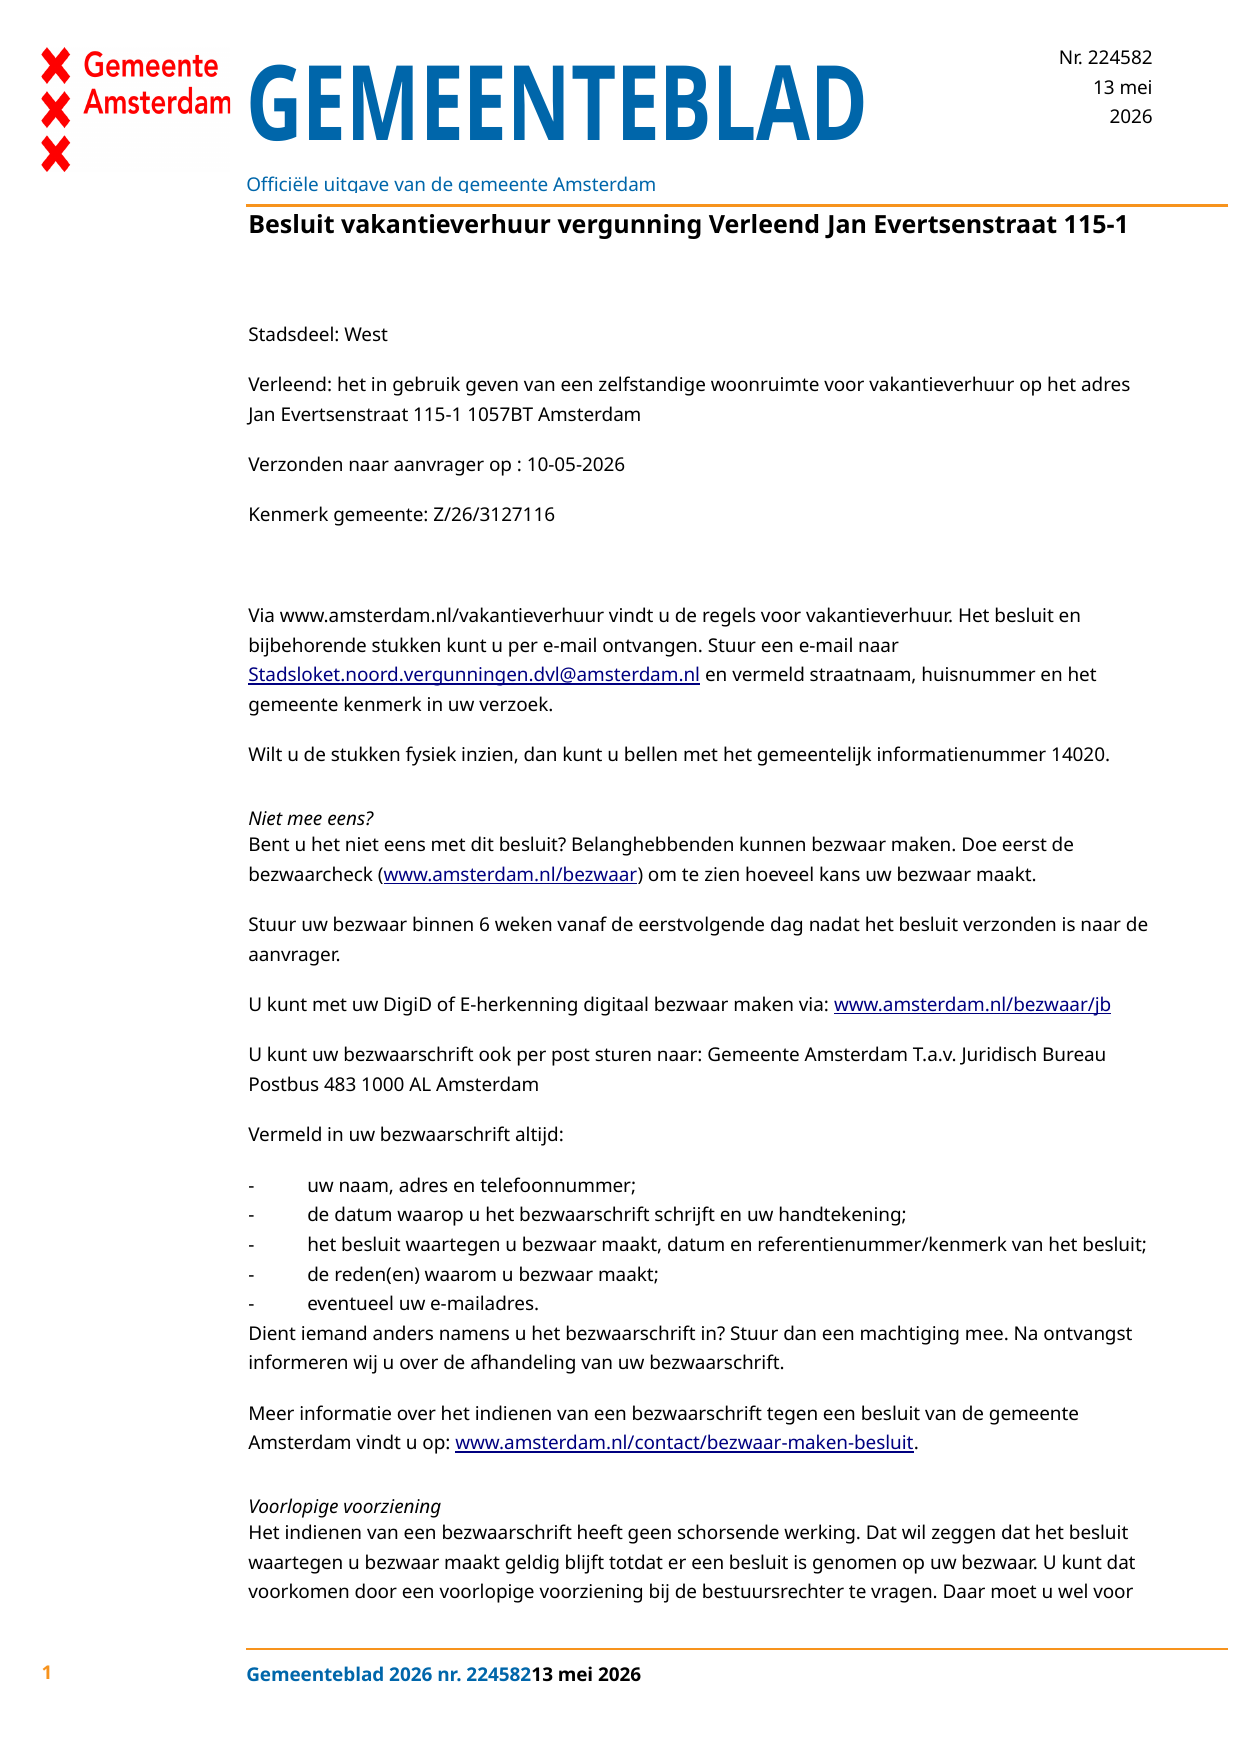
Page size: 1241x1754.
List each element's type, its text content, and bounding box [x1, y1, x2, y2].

text Het indienen van een bezwaarschrift heeft geen schorsende werking. Dat wil zeggen dat het besluit waartegen u bezwaar maakt geldig blijft totdat er een besluit is genomen op uw bezwaar. U kunt dat voorkomen door een voorlopige voorziening bij de bestuursrechter te vragen. Daar moet u wel voor [248, 1519, 1152, 1604]
text Vermeld in uw bezwaarschrift altijd: [248, 1122, 1152, 1147]
list uw naam, adres en telefoonnummer; [248, 1172, 1152, 1198]
text Bent u het niet eens met dit besluit? Belanghebbenden kunnen bezwaar maken. Doe eerst de bezwaarcheck (www.amsterdam.nl/bezwaar) om te zien hoeveel kans uw bezwaar maakt. [248, 831, 1152, 887]
text Stadsdeel: West [248, 321, 1152, 346]
text U kunt met uw DigiD of E-herkenning digitaal bezwaar maken via: www.amsterdam.nl/bezwaar/jb [248, 991, 1152, 1017]
text U kunt uw bezwaarschrift ook per post sturen naar: Gemeente Amsterdam T.a.v. Juridisch Bureau Postbus 483 1000 AL Amsterdam [248, 1042, 1152, 1097]
list eventueel uw e-mailadres. [248, 1290, 1152, 1316]
text Meer informatie over het indienen van een bezwaarschrift tegen een besluit van de gemeente Amsterdam vindt u op: www.amsterdam.nl/contact/bezwaar-maken-besluit. [248, 1400, 1152, 1455]
list de datum waarop u het bezwaarschrift schrijft en uw handtekening; [248, 1202, 1152, 1227]
list de reden(en) waarom u bezwaar maakt; [248, 1261, 1152, 1287]
text Voorlopige voorziening [248, 1493, 1152, 1519]
text Wilt u de stukken fysiek inzien, dan kunt u bellen met het gemeentelijk informatienummer 14020. [248, 742, 1152, 767]
list het besluit waartegen u bezwaar maakt, datum en referentienummer/kenmerk van het besluit; [248, 1231, 1152, 1257]
text Verzonden naar aanvrager op : 10-05-2026 [248, 451, 1152, 477]
text Via www.amsterdam.nl/vakantieverhuur vindt u de regels voor vakantieverhuur. Het besluit en bijbehorende stukken kunt u per e-mail ontvangen. Stuur een e-mail naar Stadsloket.noord.vergunningen.dvl@amsterdam.nl en vermeld straatnaam, huisnummer en het gemeente kenmerk in uw verzoek. [248, 602, 1152, 717]
text Stuur uw bezwaar binnen 6 weken vanaf de eerstvolgende dag nadat het besluit verzonden is naar de aanvrager. [248, 911, 1152, 967]
text Kenmerk gemeente: Z/26/3127116 [248, 502, 1152, 527]
text Niet mee eens? [248, 806, 1152, 831]
picture [41, 47, 231, 172]
text Besluit vakantieverhuur vergunning Verleend Jan Evertsenstraat 115-1 [248, 207, 1152, 241]
text Dient iemand anders namens u het bezwaarschrift in? Stuur dan een machtiging mee. Na ontvangst informeren wij u over de afhandeling van uw bezwaarschrift. [248, 1320, 1152, 1375]
text Verleend: het in gebruik geven van een zelfstandige woonruimte voor vakantieverhuur op het adres Jan Evertsenstraat 115-1 1057BT Amsterdam [248, 371, 1152, 426]
